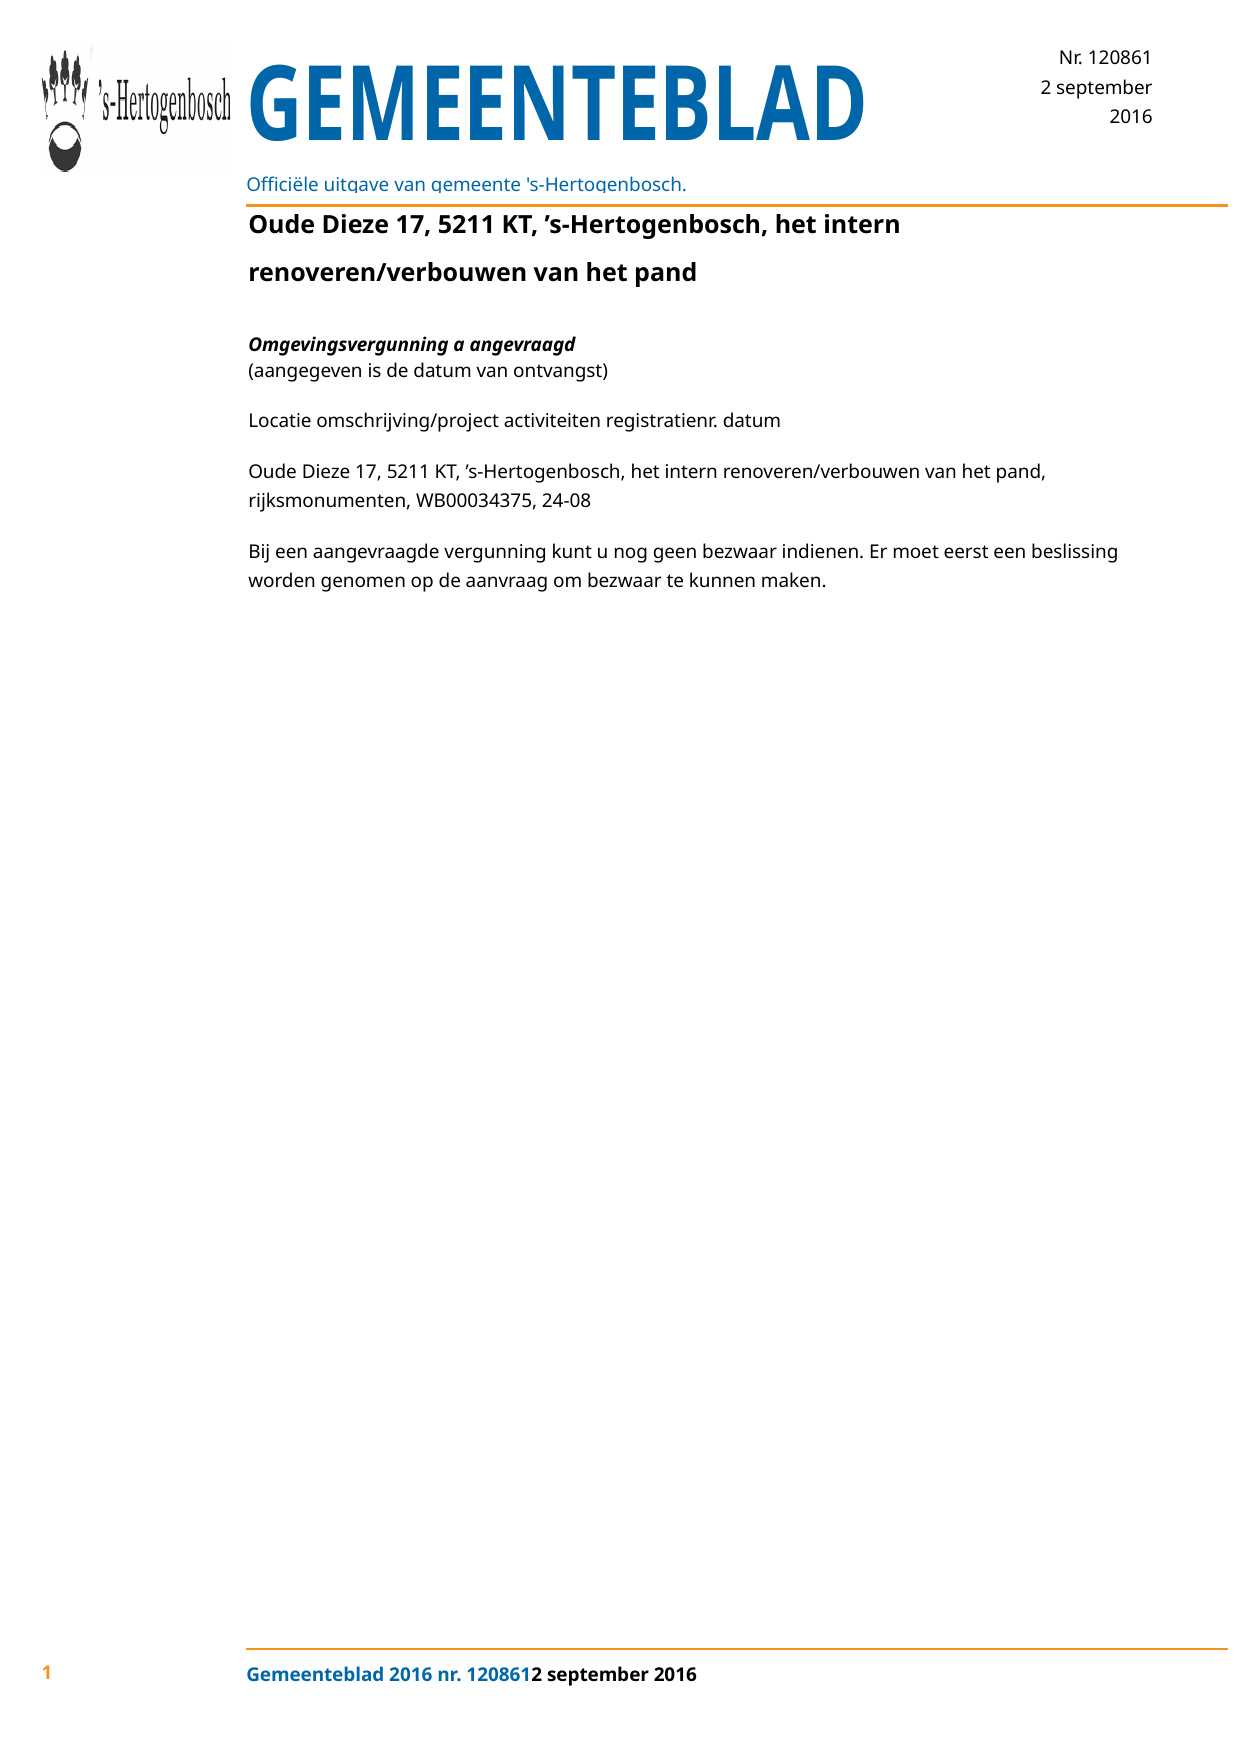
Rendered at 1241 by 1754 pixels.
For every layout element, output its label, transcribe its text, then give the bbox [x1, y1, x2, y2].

text Bij een aangevraagde vergunning kunt u nog geen bezwaar indienen. Er moet eerst een beslissing worden genomen op de aanvraag om bezwaar te kunnen maken. [248, 538, 1152, 593]
text (aangegeven is de datum van ontvangst) [248, 357, 1152, 383]
text Oude Dieze 17, 5211 KT, ’s-Hertogenbosch, het intern renoveren/verbouwen van het pand, rijksmonumenten, WB00034375, 24-08 [248, 458, 1152, 513]
text Locatie omschrijving/project activiteiten registratienr. datum [248, 408, 1152, 433]
picture [41, 47, 231, 172]
text Oude Dieze 17, 5211 KT, ’s-Hertogenbosch, het intern renoveren/verbouwen van het pand [248, 207, 1152, 288]
text Omgevingsvergunning a angevraagd [248, 331, 1152, 357]
